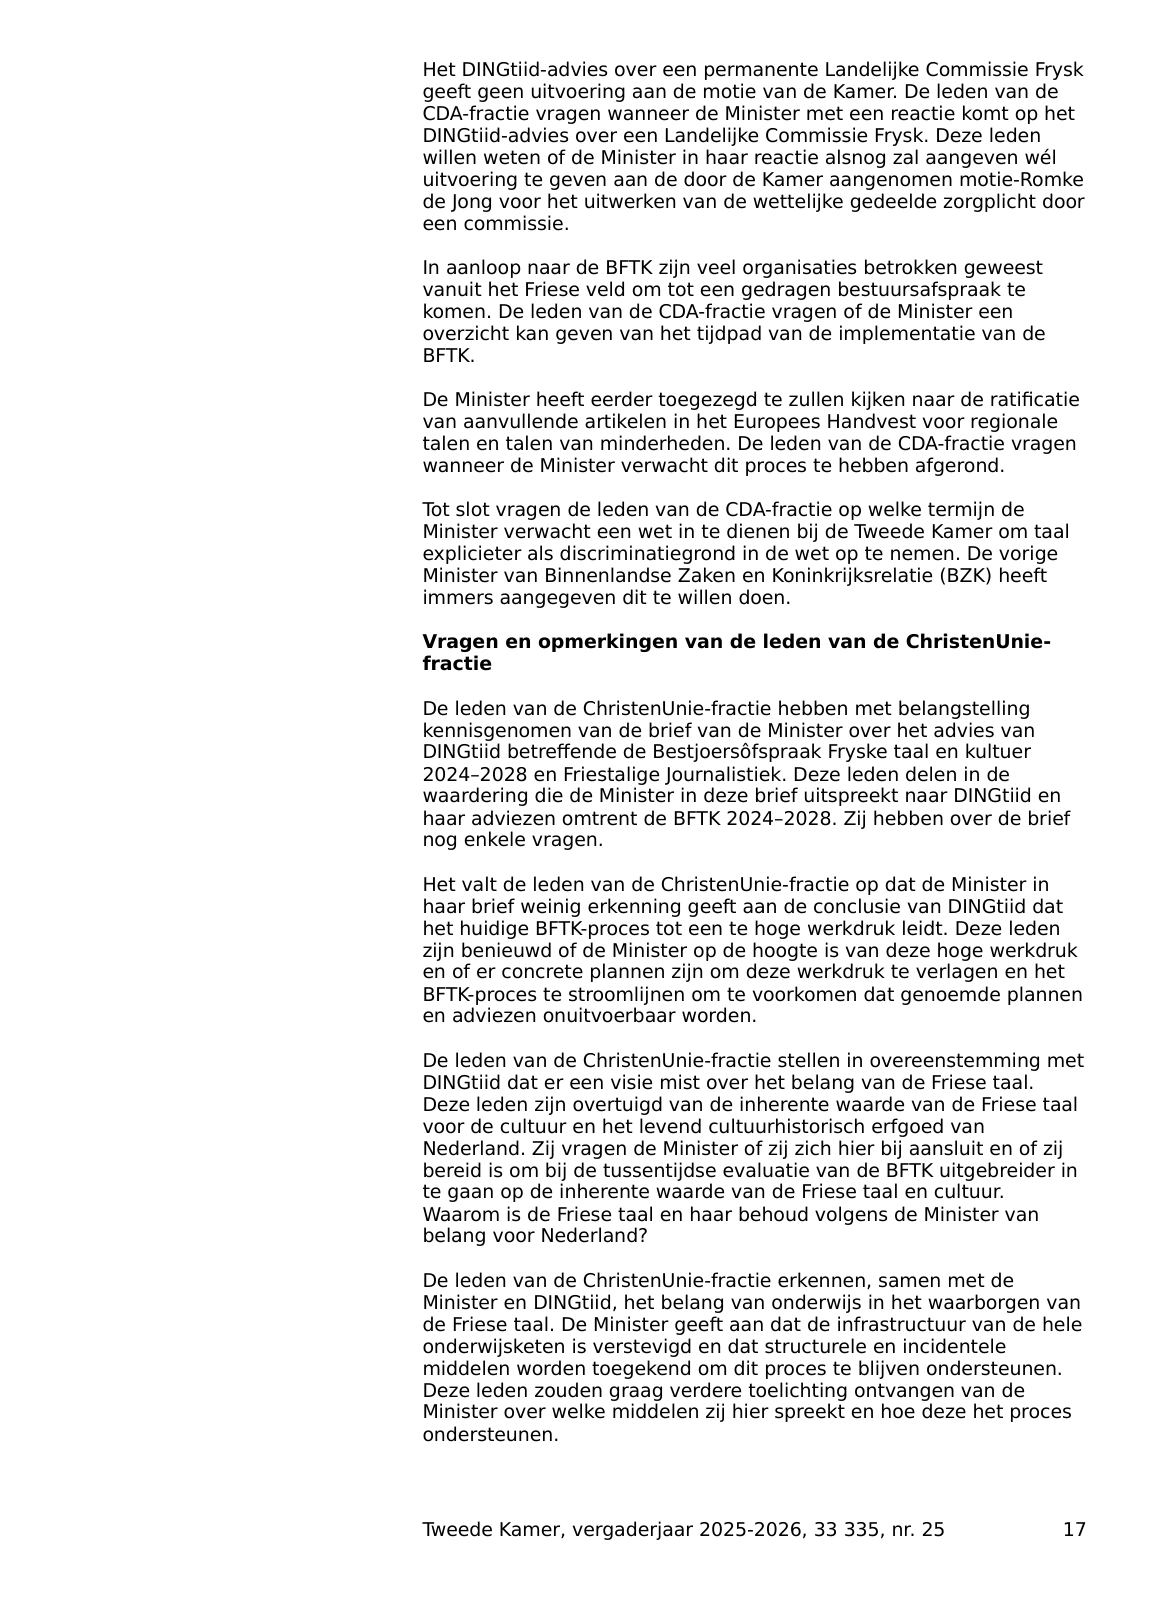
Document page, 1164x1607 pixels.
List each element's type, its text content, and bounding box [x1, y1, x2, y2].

subtitle Vragen en opmerkingen van de leden van de ChristenUnie-fractie [422, 631, 1087, 675]
text Tot slot vragen de leden van de CDA-fractie op welke termijn de Minister verwacht een wet in te dienen bij de Tweede Kamer om taal explicieter als discriminatiegrond in de wet op te nemen. De vorige Minister van Binnenlandse Zaken en Koninkrijksrelatie (BZK) heeft immers aangegeven dit te willen doen. [422, 499, 1087, 609]
text Het valt de leden van de ChristenUnie-fractie op dat de Minister in haar brief weinig erkenning geeft aan de conclusie van DINGtiid dat het huidige BFTK-proces tot een te hoge werkdruk leidt. Deze leden zijn benieuwd of de Minister op de hoogte is van deze hoge werkdruk en of er concrete plannen zijn om deze werkdruk te verlagen en het BFTK-proces te stroomlijnen om te voorkomen dat genoemde plannen en adviezen onuitvoerbaar worden. [422, 873, 1087, 1027]
text De Minister heeft eerder toegezegd te zullen kijken naar de ratificatie van aanvullende artikelen in het Europees Handvest voor regionale talen en talen van minderheden. De leden van de CDA-fractie vragen wanneer de Minister verwacht dit proces te hebben afgerond. [422, 389, 1087, 477]
text De leden van de ChristenUnie-fractie stellen in overeenstemming met DINGtiid dat er een visie mist over het belang van de Friese taal. Deze leden zijn overtuigd van de inherente waarde van de Friese taal voor de cultuur en het levend cultuurhistorisch erfgoed van Nederland. Zij vragen de Minister of zij zich hier bij aansluit en of zij bereid is om bij de tussentijdse evaluatie van de BFTK uitgebreider in te gaan op de inherente waarde van de Friese taal en cultuur. Waarom is de Friese taal en haar behoud volgens de Minister van belang voor Nederland? [422, 1049, 1087, 1247]
text De leden van de ChristenUnie-fractie erkennen, samen met de Minister en DINGtiid, het belang van onderwijs in het waarborgen van de Friese taal. De Minister geeft aan dat de infrastructuur van de hele onderwijsketen is verstevigd en dat structurele en incidentele middelen worden toegekend om dit proces te blijven ondersteunen. Deze leden zouden graag verdere toelichting ontvangen van de Minister over welke middelen zij hier spreekt en hoe deze het proces ondersteunen. [422, 1269, 1087, 1445]
text De leden van de ChristenUnie-fractie hebben met belangstelling kennisgenomen van de brief van de Minister over het advies van DINGtiid betreffende de Bestjoersôfspraak Fryske taal en kultuer 2024–2028 en Friestalige Journalistiek. Deze leden delen in de waardering die de Minister in deze brief uitspreekt naar DINGtiid en haar adviezen omtrent de BFTK 2024–2028. Zij hebben over de brief nog enkele vragen. [422, 697, 1087, 851]
text In aanloop naar de BFTK zijn veel organisaties betrokken geweest vanuit het Friese veld om tot een gedragen bestuursafspraak te komen. De leden van de CDA-fractie vragen of de Minister een overzicht kan geven van het tijdpad van de implementatie van de BFTK. [422, 257, 1087, 367]
text Het DINGtiid-advies over een permanente Landelijke Commissie Frysk geeft geen uitvoering aan de motie van de Kamer. De leden van de CDA-fractie vragen wanneer de Minister met een reactie komt op het DINGtiid-advies over een Landelijke Commissie Frysk. Deze leden willen weten of de Minister in haar reactie alsnog zal aangeven wél uitvoering te geven aan de door de Kamer aangenomen motie-Romke de Jong voor het uitwerken van de wettelijke gedeelde zorgplicht door een commissie. [422, 59, 1087, 235]
